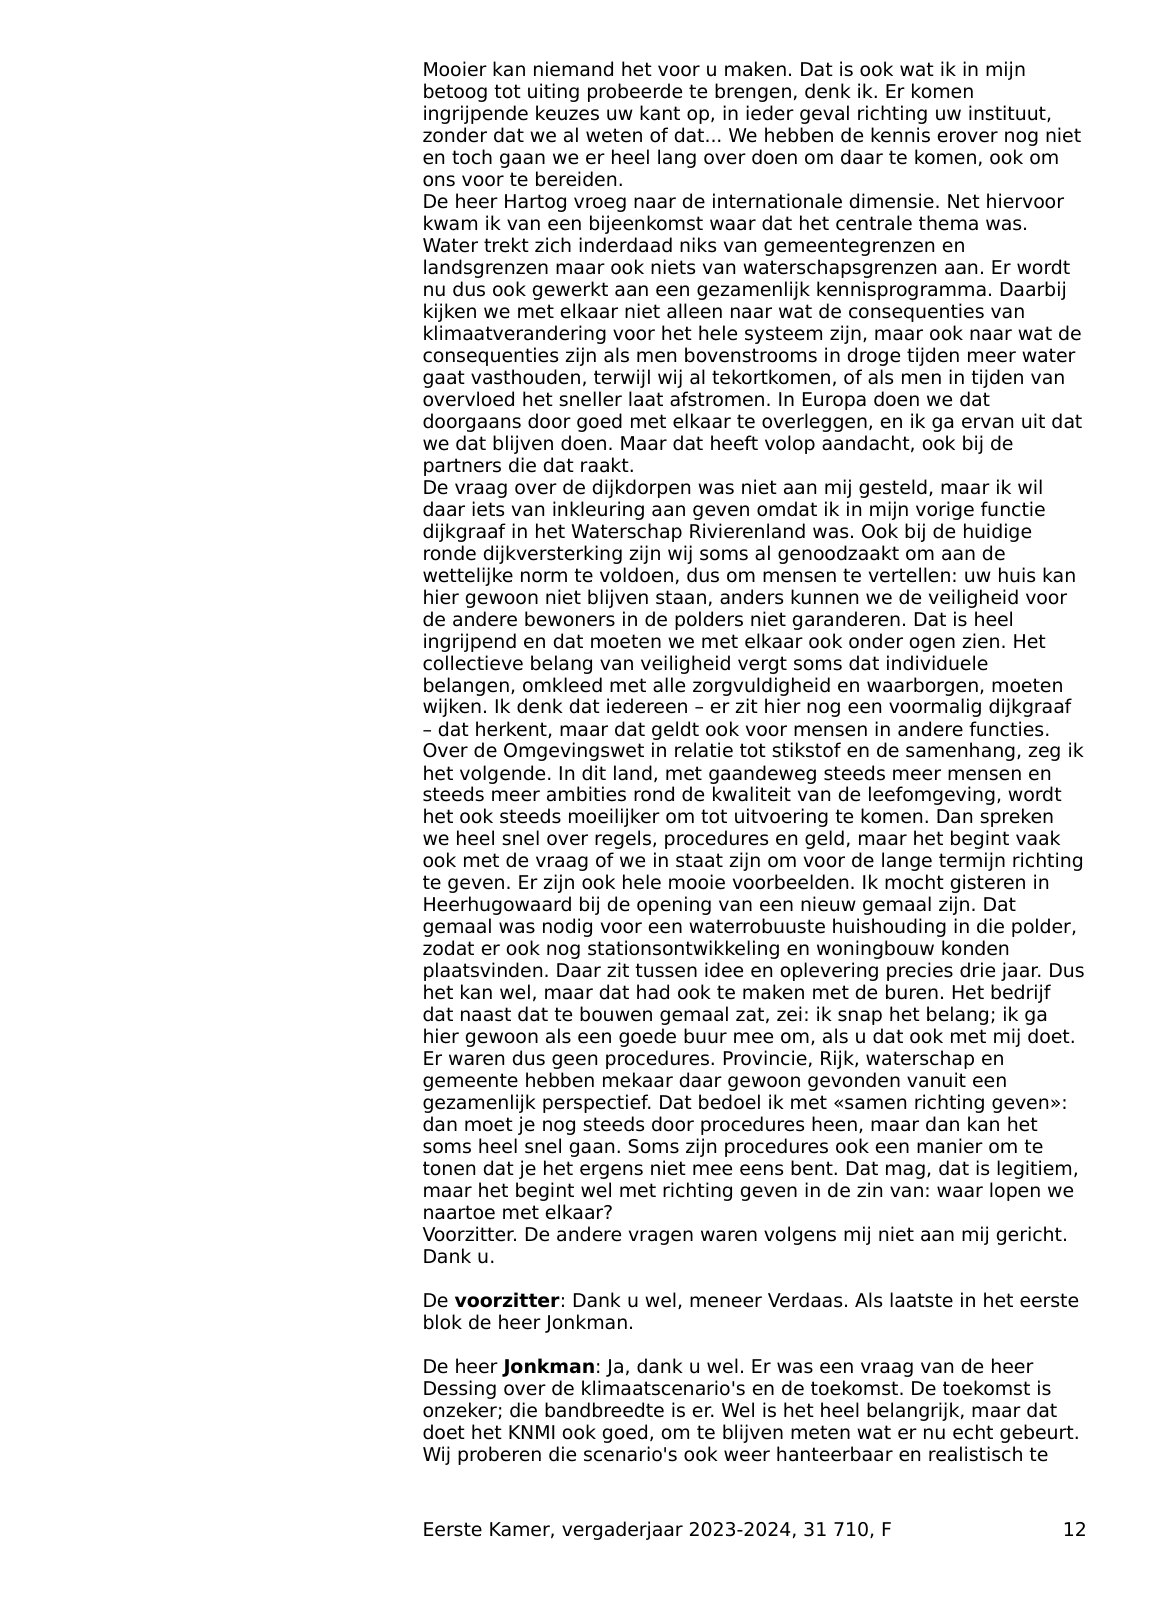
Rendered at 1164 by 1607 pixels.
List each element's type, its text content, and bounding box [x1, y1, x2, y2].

text De voorzitter: Dank u wel, meneer Verdaas. Als laatste in het eerste blok de heer Jonkman. [422, 1290, 1087, 1334]
text Over de Omgevingswet in relatie tot stikstof en de samenhang, zeg ik het volgende. In dit land, met gaandeweg steeds meer mensen en steeds meer ambities rond de kwaliteit van de leefomgeving, wordt het ook steeds moeilijker om tot uitvoering te komen. Dan spreken we heel snel over regels, procedures en geld, maar het begint vaak ook met de vraag of we in staat zijn om voor de lange termijn richting te geven. Er zijn ook hele mooie voorbeelden. Ik mocht gisteren in Heerhugowaard bij de opening van een nieuw gemaal zijn. Dat gemaal was nodig voor een waterrobuuste huishouding in die polder, zodat er ook nog stationsontwikkeling en woningbouw konden plaatsvinden. Daar zit tussen idee en oplevering precies drie jaar. Dus het kan wel, maar dat had ook te maken met de buren. Het bedrijf dat naast dat te bouwen gemaal zat, zei: ik snap het belang; ik ga hier gewoon als een goede buur mee om, als u dat ook met mij doet. Er waren dus geen procedures. Provincie, Rijk, waterschap en gemeente hebben mekaar daar gewoon gevonden vanuit een gezamenlijk perspectief. Dat bedoel ik met «samen richting geven»: dan moet je nog steeds door procedures heen, maar dan kan het soms heel snel gaan. Soms zijn procedures ook een manier om te tonen dat je het ergens niet mee eens bent. Dat mag, dat is legitiem, maar het begint wel met richting geven in de zin van: waar lopen we naartoe met elkaar? [422, 740, 1087, 1224]
text Voorzitter. De andere vragen waren volgens mij niet aan mij gericht. Dank u. [422, 1224, 1087, 1268]
text Mooier kan niemand het voor u maken. Dat is ook wat ik in mijn betoog tot uiting probeerde te brengen, denk ik. Er komen ingrijpende keuzes uw kant op, in ieder geval richting uw instituut, zonder dat we al weten of dat... We hebben de kennis erover nog niet en toch gaan we er heel lang over doen om daar te komen, ook om ons voor te bereiden. [422, 59, 1087, 191]
text De vraag over de dijkdorpen was niet aan mij gesteld, maar ik wil daar iets van inkleuring aan geven omdat ik in mijn vorige functie dijkgraaf in het Waterschap Rivierenland was. Ook bij de huidige ronde dijkversterking zijn wij soms al genoodzaakt om aan de wettelijke norm te voldoen, dus om mensen te vertellen: uw huis kan hier gewoon niet blijven staan, anders kunnen we de veiligheid voor de andere bewoners in de polders niet garanderen. Dat is heel ingrijpend en dat moeten we met elkaar ook onder ogen zien. Het collectieve belang van veiligheid vergt soms dat individuele belangen, omkleed met alle zorgvuldigheid en waarborgen, moeten wijken. Ik denk dat iedereen – er zit hier nog een voormalig dijkgraaf – dat herkent, maar dat geldt ook voor mensen in andere functies. [422, 477, 1087, 740]
text De heer Hartog vroeg naar de internationale dimensie. Net hiervoor kwam ik van een bijeenkomst waar dat het centrale thema was. Water trekt zich inderdaad niks van gemeentegrenzen en landsgrenzen maar ook niets van waterschapsgrenzen aan. Er wordt nu dus ook gewerkt aan een gezamenlijk kennisprogramma. Daarbij kijken we met elkaar niet alleen naar wat de consequenties van klimaatverandering voor het hele systeem zijn, maar ook naar wat de consequenties zijn als men bovenstrooms in droge tijden meer water gaat vasthouden, terwijl wij al tekortkomen, of als men in tijden van overvloed het sneller laat afstromen. In Europa doen we dat doorgaans door goed met elkaar te overleggen, en ik ga ervan uit dat we dat blijven doen. Maar dat heeft volop aandacht, ook bij de partners die dat raakt. [422, 191, 1087, 477]
text De heer Jonkman: Ja, dank u wel. Er was een vraag van de heer Dessing over de klimaatscenario's en de toekomst. De toekomst is onzeker; die bandbreedte is er. Wel is het heel belangrijk, maar dat doet het KNMI ook goed, om te blijven meten wat er nu echt gebeurt. Wij proberen die scenario's ook weer hanteerbaar en realistisch te [422, 1356, 1087, 1466]
